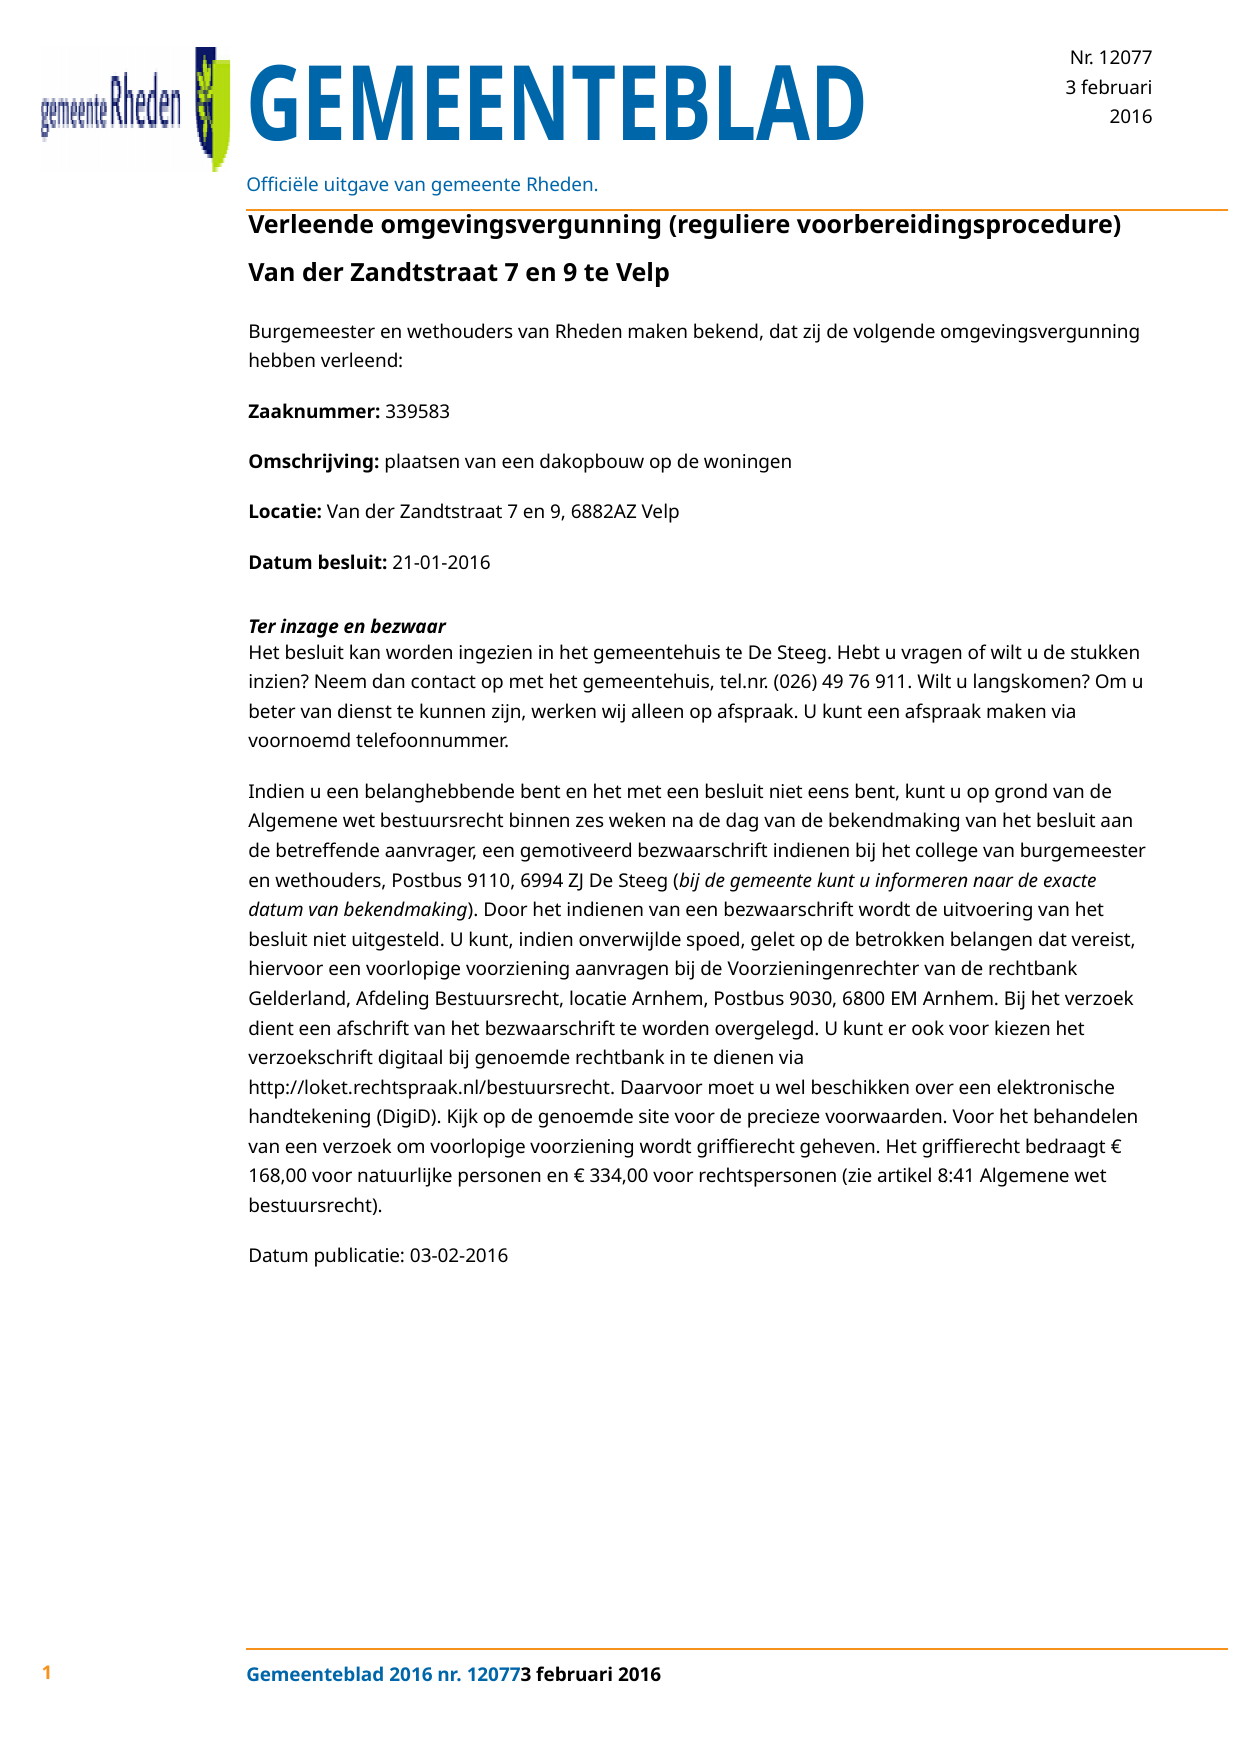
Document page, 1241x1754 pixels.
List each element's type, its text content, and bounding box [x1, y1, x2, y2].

text Het besluit kan worden ingezien in het gemeentehuis te De Steeg. Hebt u vragen of wilt u de stukken inzien? Neem dan contact op met het gemeentehuis, tel.nr. (026) 49 76 911. Wilt u langskomen? Om u beter van dienst te kunnen zijn, werken wij alleen op afspraak. U kunt een afspraak maken via voornoemd telefoonnummer. [248, 639, 1152, 753]
picture [41, 47, 231, 172]
text Verleende omgevingsvergunning (reguliere voorbereidingsprocedure) Van der Zandtstraat 7 en 9 te Velp [248, 211, 1152, 288]
text Omschrijving: plaatsen van een dakopbouw op de woningen [248, 448, 1152, 474]
text Datum besluit: 21-01-2016 [248, 549, 1152, 575]
text Indien u een belanghebbende bent en het met een besluit niet eens bent, kunt u op grond van de Algemene wet bestuursrecht binnen zes weken na de dag van de bekendmaking van het besluit aan de betreffende aanvrager, een gemotiveerd bezwaarschrift indienen bij het college van burgemeester en wethouders, Postbus 9110, 6994 ZJ De Steeg (bij de gemeente kunt u informeren naar de exacte datum van bekendmaking). Door het indienen van een bezwaarschrift wordt de uitvoering van het besluit niet uitgesteld. U kunt, indien onverwijlde spoed, gelet op de betrokken belangen dat vereist, hiervoor een voorlopige voorziening aanvragen bij de Voorzieningenrechter van de rechtbank Gelderland, Afdeling Bestuursrecht, locatie Arnhem, Postbus 9030, 6800 EM Arnhem. Bij het verzoek dient een afschrift van het bezwaarschrift te worden overgelegd. U kunt er ook voor kiezen het verzoekschrift digitaal bij genoemde rechtbank in te dienen via http://loket.rechtspraak.nl/bestuursrecht. Daarvoor moet u wel beschikken over een elektronische handtekening (DigiD). Kijk op de genoemde site voor de precieze voorwaarden. Voor het behandelen van een verzoek om voorlopige voorziening wordt griffierecht geheven. Het griffierecht bedraagt € 168,00 voor natuurlijke personen en € 334,00 voor rechtspersonen (zie artikel 8:41 Algemene wet bestuursrecht). [248, 778, 1152, 1218]
text Datum publicatie: 03-02-2016 [248, 1243, 1152, 1268]
text Zaaknummer: 339583 [248, 398, 1152, 424]
text Ter inzage en bezwaar [248, 613, 1152, 639]
text Locatie: Van der Zandtstraat 7 en 9, 6882AZ Velp [248, 499, 1152, 524]
text Burgemeester en wethouders van Rheden maken bekend, dat zij de volgende omgevingsvergunning hebben verleend: [248, 318, 1152, 373]
